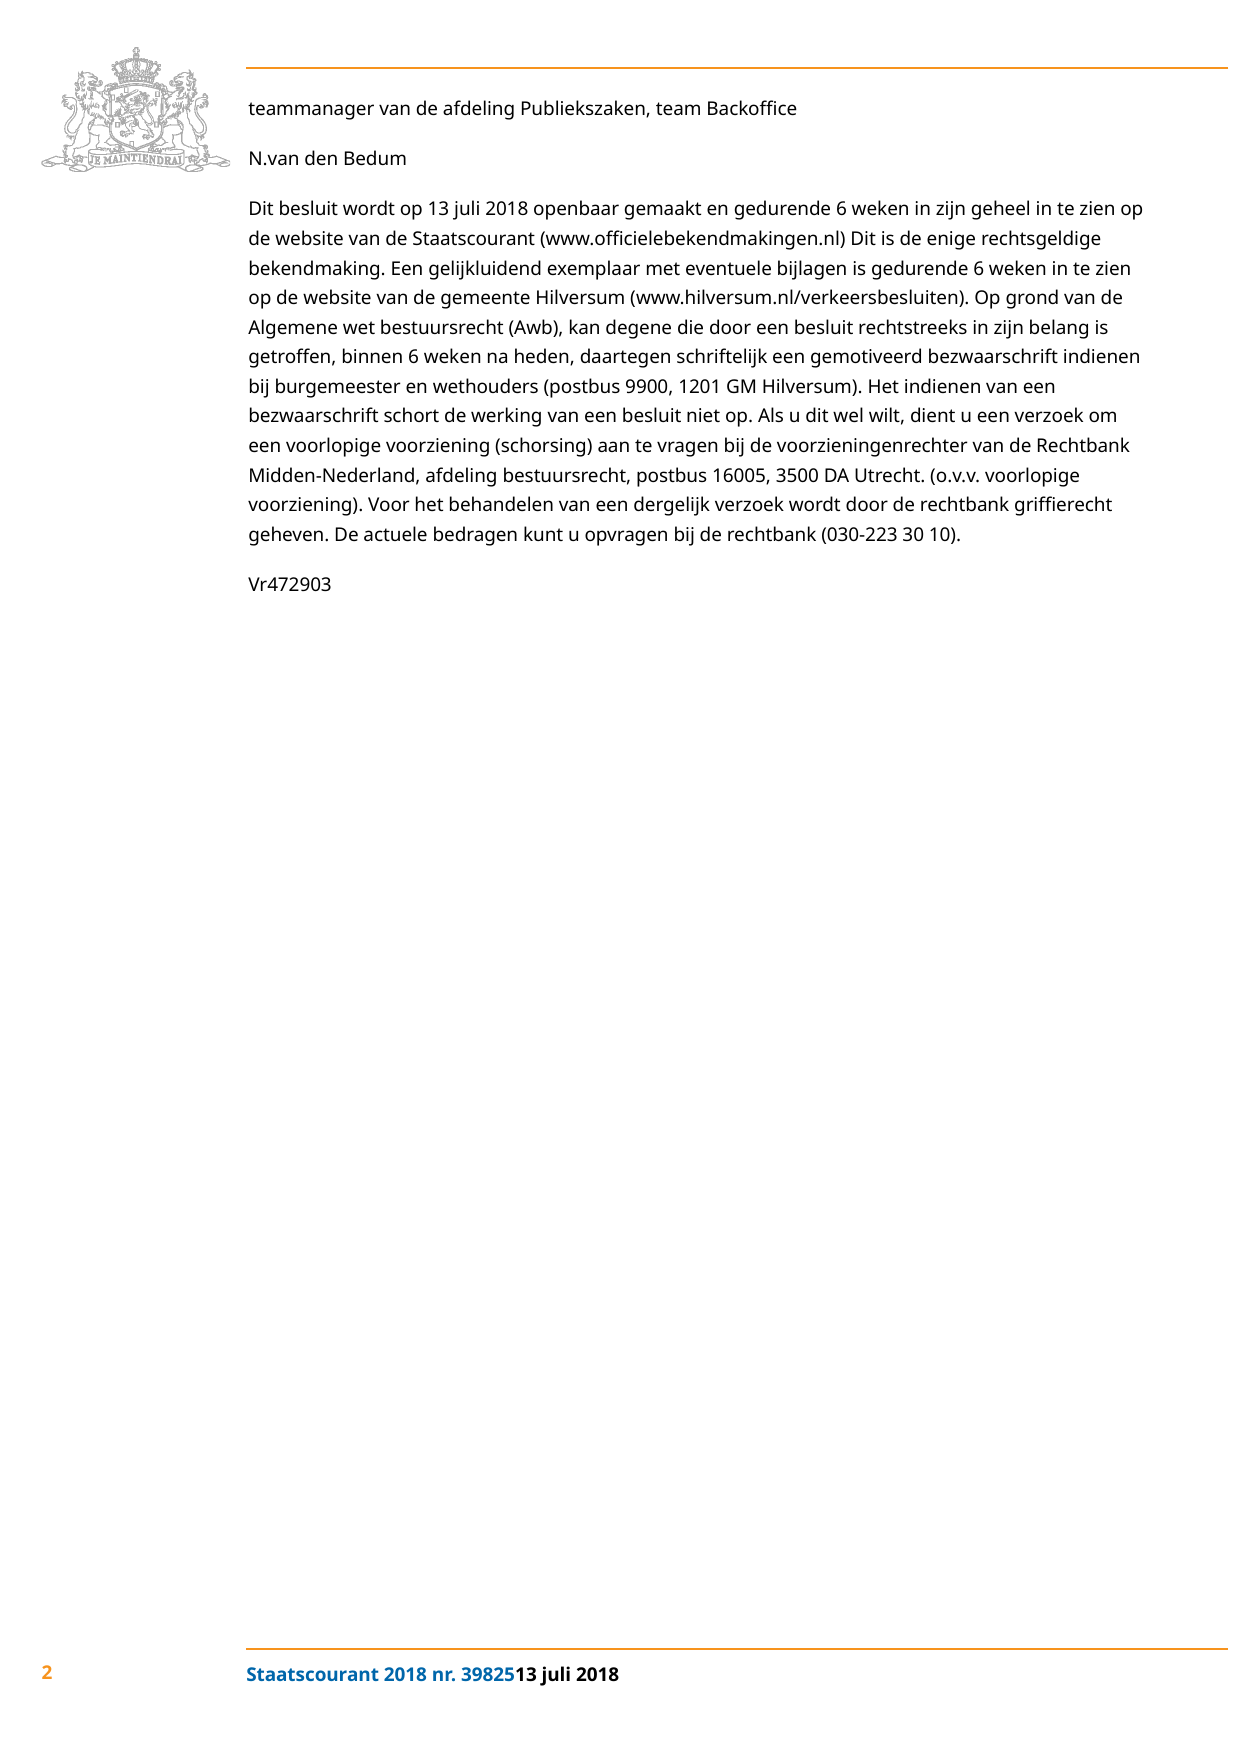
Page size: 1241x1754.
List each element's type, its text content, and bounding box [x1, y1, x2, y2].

text N.van den Bedum [248, 145, 1152, 171]
text teammanager van de afdeling Publiekszaken, team Backoffice [248, 95, 1152, 121]
text Vr472903 [248, 571, 1152, 597]
picture [41, 47, 231, 172]
text Dit besluit wordt op 13 juli 2018 openbaar gemaakt en gedurende 6 weken in zijn geheel in te zien op de website van de Staatscourant (www.officielebekendmakingen.nl) Dit is de enige rechtsgeldige bekendmaking. Een gelijkluidend exemplaar met eventuele bijlagen is gedurende 6 weken in te zien op de website van de gemeente Hilversum (www.hilversum.nl/verkeersbesluiten). Op grond van de Algemene wet bestuursrecht (Awb), kan degene die door een besluit rechtstreeks in zijn belang is getroffen, binnen 6 weken na heden, daartegen schriftelijk een gemotiveerd bezwaarschrift indienen bij burgemeester en wethouders (postbus 9900, 1201 GM Hilversum). Het indienen van een bezwaarschrift schort de werking van een besluit niet op. Als u dit wel wilt, dient u een verzoek om een voorlopige voorziening (schorsing) aan te vragen bij de voorzieningenrechter van de Rechtbank Midden-Nederland, afdeling bestuursrecht, postbus 16005, 3500 DA Utrecht. (o.v.v. voorlopige voorziening). Voor het behandelen van een dergelijk verzoek wordt door de rechtbank griffierecht geheven. De actuele bedragen kunt u opvragen bij de rechtbank (030-223 30 10). [248, 196, 1152, 547]
